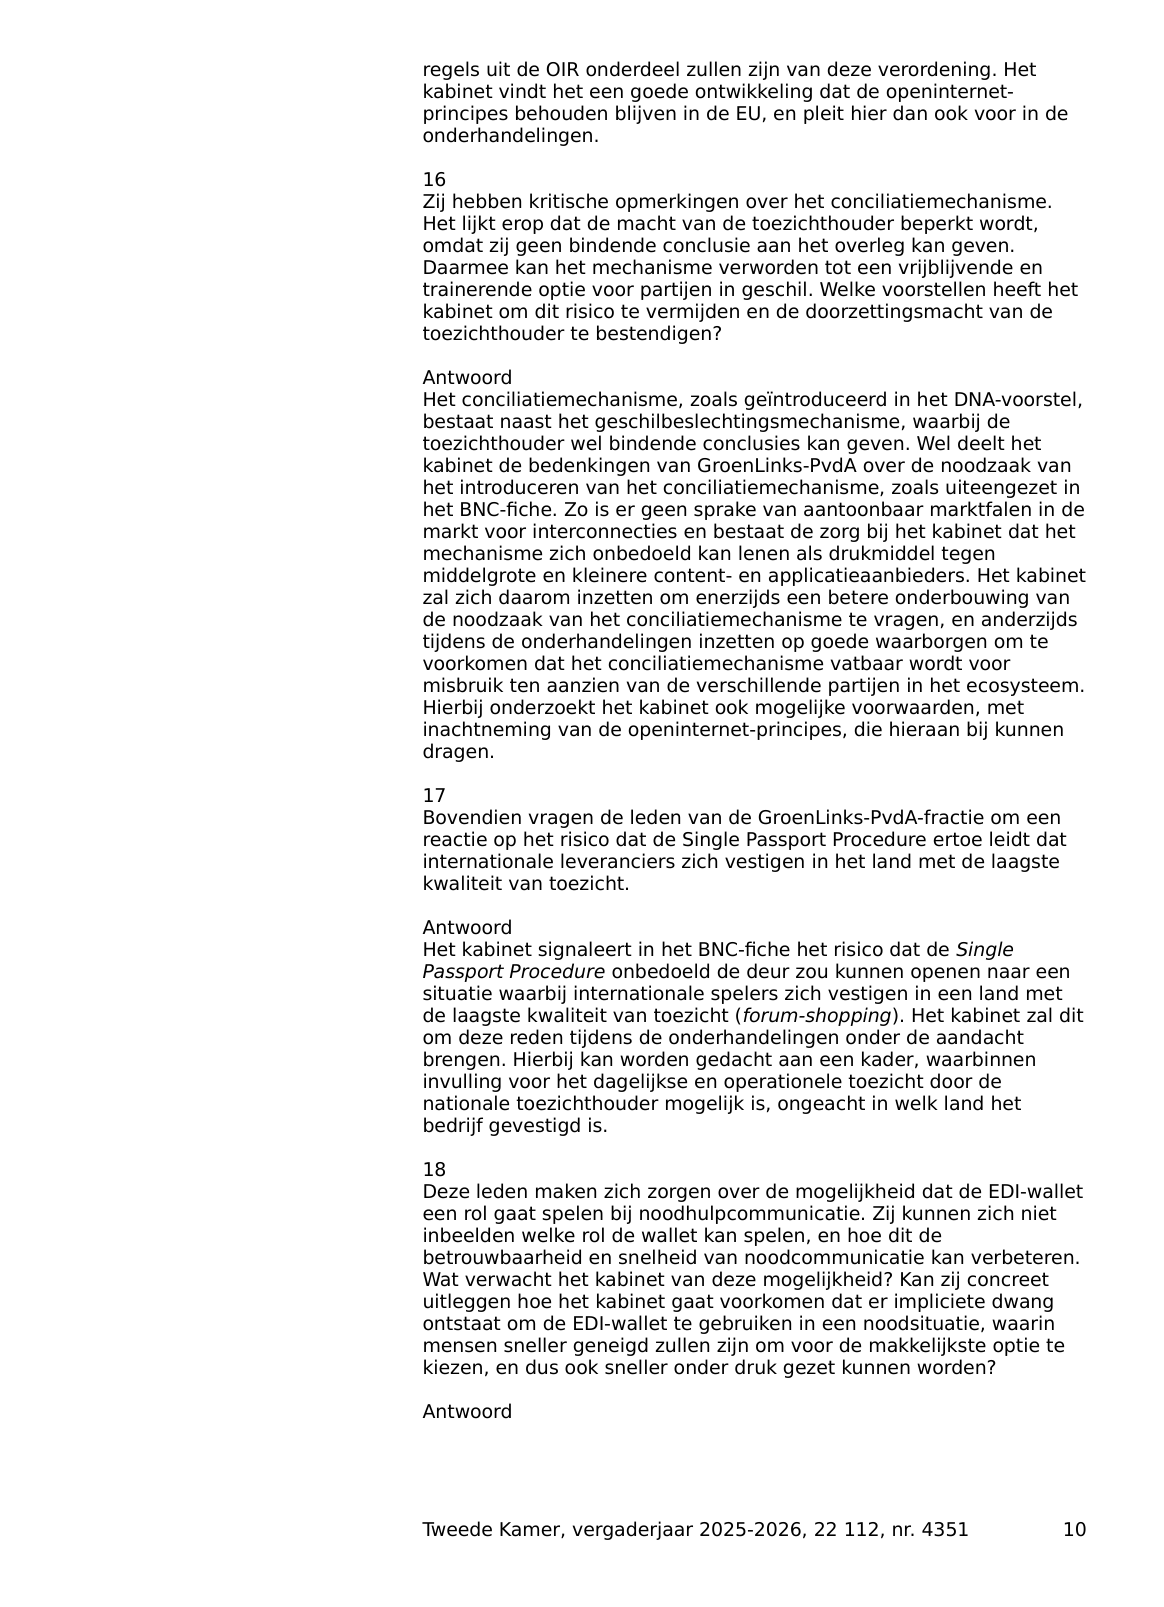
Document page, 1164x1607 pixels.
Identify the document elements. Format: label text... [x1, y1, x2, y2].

text Het kabinet signaleert in het BNC-fiche het risico dat de Single Passport Procedure onbedoeld de deur zou kunnen openen naar een situatie waarbij internationale spelers zich vestigen in een land met de laagste kwaliteit van toezicht (forum-shopping). Het kabinet zal dit om deze reden tijdens de onderhandelingen onder de aandacht brengen. Hierbij kan worden gedacht aan een kader, waarbinnen invulling voor het dagelijkse en operationele toezicht door de nationale toezichthouder mogelijk is, ongeacht in welk land het bedrijf gevestigd is. [422, 939, 1087, 1137]
text Zij hebben kritische opmerkingen over het conciliatiemechanisme. Het lijkt erop dat de macht van de toezichthouder beperkt wordt, omdat zij geen bindende conclusie aan het overleg kan geven. Daarmee kan het mechanisme verworden tot een vrijblijvende en trainerende optie voor partijen in geschil. Welke voorstellen heeft het kabinet om dit risico te vermijden en de doorzettingsmacht van de toezichthouder te bestendigen? [422, 191, 1087, 345]
text Antwoord [422, 1401, 1087, 1423]
text Antwoord [422, 917, 1087, 939]
text Bovendien vragen de leden van de GroenLinks-PvdA-fractie om een reactie op het risico dat de Single Passport Procedure ertoe leidt dat internationale leveranciers zich vestigen in het land met de laagste kwaliteit van toezicht. [422, 807, 1087, 895]
text 18 [422, 1159, 1087, 1181]
text Antwoord [422, 367, 1087, 389]
text 17 [422, 785, 1087, 807]
text Deze leden maken zich zorgen over de mogelijkheid dat de EDI-wallet een rol gaat spelen bij noodhulpcommunicatie. Zij kunnen zich niet inbeelden welke rol de wallet kan spelen, en hoe dit de betrouwbaarheid en snelheid van noodcommunicatie kan verbeteren. Wat verwacht het kabinet van deze mogelijkheid? Kan zij concreet uitleggen hoe het kabinet gaat voorkomen dat er impliciete dwang ontstaat om de EDI-wallet te gebruiken in een noodsituatie, waarin mensen sneller geneigd zullen zijn om voor de makkelijkste optie te kiezen, en dus ook sneller onder druk gezet kunnen worden? [422, 1181, 1087, 1379]
text 16 [422, 169, 1087, 191]
text regels uit de OIR onderdeel zullen zijn van deze verordening. Het kabinet vindt het een goede ontwikkeling dat de openinternet-principes behouden blijven in de EU, en pleit hier dan ook voor in de onderhandelingen. [422, 59, 1087, 147]
text Het conciliatiemechanisme, zoals geïntroduceerd in het DNA-voorstel, bestaat naast het geschilbeslechtingsmechanisme, waarbij de toezichthouder wel bindende conclusies kan geven. Wel deelt het kabinet de bedenkingen van GroenLinks-PvdA over de noodzaak van het introduceren van het conciliatiemechanisme, zoals uiteengezet in het BNC-fiche. Zo is er geen sprake van aantoonbaar marktfalen in de markt voor interconnecties en bestaat de zorg bij het kabinet dat het mechanisme zich onbedoeld kan lenen als drukmiddel tegen middelgrote en kleinere content- en applicatieaanbieders. Het kabinet zal zich daarom inzetten om enerzijds een betere onderbouwing van de noodzaak van het conciliatiemechanisme te vragen, en anderzijds tijdens de onderhandelingen inzetten op goede waarborgen om te voorkomen dat het conciliatiemechanisme vatbaar wordt voor misbruik ten aanzien van de verschillende partijen in het ecosysteem. Hierbij onderzoekt het kabinet ook mogelijke voorwaarden, met inachtneming van de openinternet-principes, die hieraan bij kunnen dragen. [422, 389, 1087, 763]
